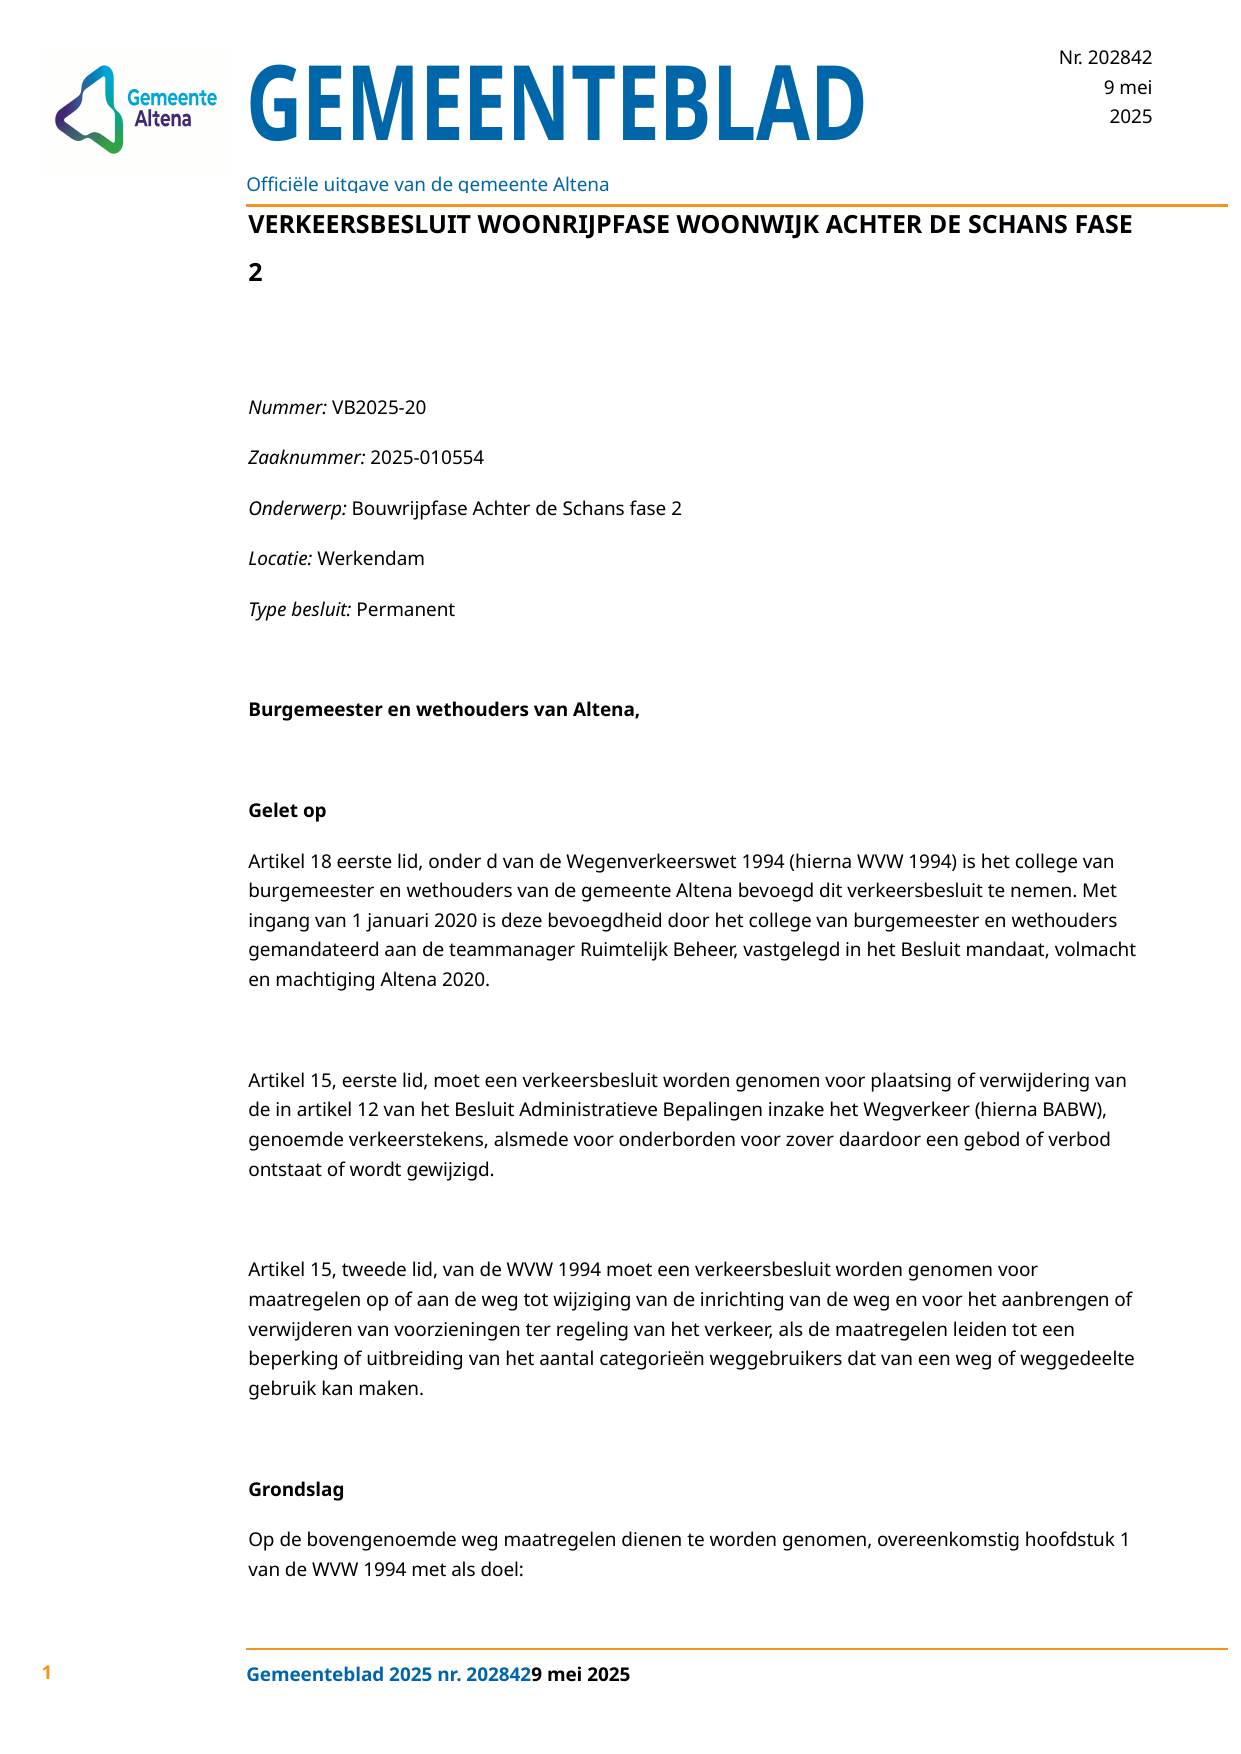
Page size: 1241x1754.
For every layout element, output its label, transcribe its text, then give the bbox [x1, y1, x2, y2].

picture [41, 47, 231, 172]
text Onderwerp: Bouwrijpfase Achter de Schans fase 2 [248, 495, 1152, 521]
text Locatie: Werkendam [248, 545, 1152, 571]
text Zaaknummer: 2025-010554 [248, 444, 1152, 470]
text Op de bovengenoemde weg maatregelen dienen te worden genomen, overeenkomstig hoofdstuk 1 van de WVW 1994 met als doel: [248, 1526, 1152, 1581]
text Grondslag [248, 1476, 1152, 1501]
text Artikel 15, eerste lid, moet een verkeersbesluit worden genomen voor plaatsing of verwijdering van de in artikel 12 van het Besluit Administratieve Bepalingen inzake het Wegverkeer (hierna BABW), genoemde verkeerstekens, alsmede voor onderborden voor zover daardoor een gebod of verbod ontstaat of wordt gewijzigd. [248, 1067, 1152, 1181]
text Artikel 15, tweede lid, van de WVW 1994 moet een verkeersbesluit worden genomen voor maatregelen op of aan de weg tot wijziging van de inrichting van de weg en voor het aanbrengen of verwijderen van voorzieningen ter regeling van het verkeer, als de maatregelen leiden tot een beperking of uitbreiding van het aantal categorieën weggebruikers dat van een weg of weggedeelte gebruik kan maken. [248, 1257, 1152, 1401]
text VERKEERSBESLUIT WOONRIJPFASE WOONWIJK ACHTER DE SCHANS FASE 2 [248, 207, 1152, 288]
text Nummer: VB2025-20 [248, 394, 1152, 420]
text Gelet op [248, 797, 1152, 823]
text Artikel 18 eerste lid, onder d van de Wegenverkeerswet 1994 (hierna WVW 1994) is het college van burgemeester en wethouders van de gemeente Altena bevoegd dit verkeersbesluit te nemen. Met ingang van 1 januari 2020 is deze bevoegdheid door het college van burgemeester en wethouders gemandateerd aan de teammanager Ruimtelijk Beheer, vastgelegd in het Besluit mandaat, volmacht en machtiging Altena 2020. [248, 848, 1152, 992]
text Burgemeester en wethouders van Altena, [248, 697, 1152, 722]
text Type besluit: Permanent [248, 596, 1152, 621]
